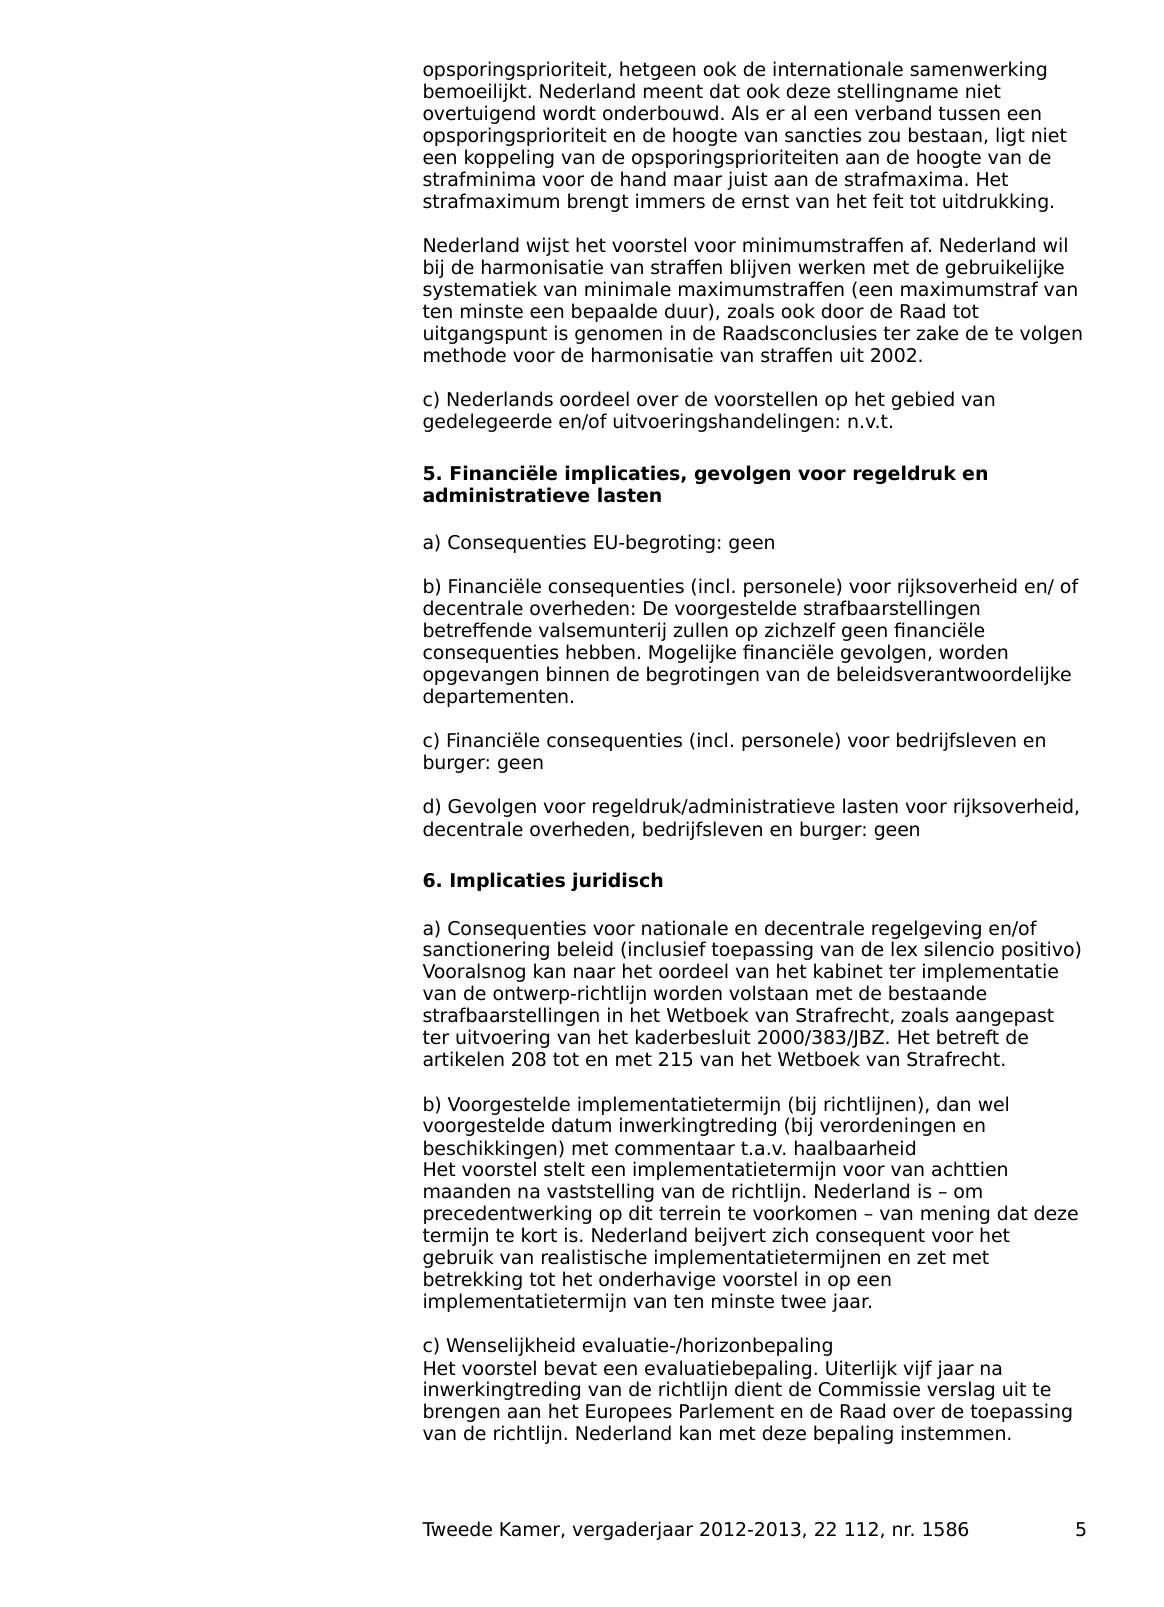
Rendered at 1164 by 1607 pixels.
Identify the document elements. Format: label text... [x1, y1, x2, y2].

text b) Voorgestelde implementatietermijn (bij richtlijnen), dan wel voorgestelde datum inwerkingtreding (bij verordeningen en beschikkingen) met commentaar t.a.v. haalbaarheid [422, 1093, 1087, 1159]
text Nederland wijst het voorstel voor minimumstraffen af. Nederland wil bij de harmonisatie van straffen blijven werken met de gebruikelijke systematiek van minimale maximumstraffen (een maximumstraf van ten minste een bepaalde duur), zoals ook door de Raad tot uitgangspunt is genomen in de Raadsconclusies ter zake de te volgen methode voor de harmonisatie van straffen uit 2002. [422, 235, 1087, 367]
text a) Consequenties voor nationale en decentrale regelgeving en/of sanctionering beleid (inclusief toepassing van de lex silencio positivo) [422, 917, 1087, 961]
text opsporingsprioriteit, hetgeen ook de internationale samenwerking bemoeilijkt. Nederland meent dat ook deze stellingname niet overtuigend wordt onderbouwd. Als er al een verband tussen een opsporingsprioriteit en de hoogte van sancties zou bestaan, ligt niet een koppeling van de opsporingsprioriteiten aan de hoogte van de strafminima voor de hand maar juist aan de strafmaxima. Het strafmaximum brengt immers de ernst van het feit tot uitdrukking. [422, 59, 1087, 213]
text Het voorstel stelt een implementatietermijn voor van achttien maanden na vaststelling van de richtlijn. Nederland is – om precedentwerking op dit terrein te voorkomen – van mening dat deze termijn te kort is. Nederland beijvert zich consequent voor het gebruik van realistische implementatietermijnen en zet met betrekking tot het onderhavige voorstel in op een implementatietermijn van ten minste twee jaar. [422, 1159, 1087, 1313]
text b) Financiële consequenties (incl. personele) voor rijksoverheid en/ of decentrale overheden: De voorgestelde strafbaarstellingen betreffende valsemunterij zullen op zichzelf geen financiële consequenties hebben. Mogelijke financiële gevolgen, worden opgevangen binnen de begrotingen van de beleidsverantwoordelijke departementen. [422, 576, 1087, 708]
subtitle 5. Financiële implicaties, gevolgen voor regeldruk en administratieve lasten [422, 463, 1087, 507]
text c) Wenselijkheid evaluatie-/horizonbepaling [422, 1335, 1087, 1357]
text d) Gevolgen voor regeldruk/administratieve lasten voor rijksoverheid, decentrale overheden, bedrijfsleven en burger: geen [422, 796, 1087, 840]
text c) Financiële consequenties (incl. personele) voor bedrijfsleven en burger: geen [422, 730, 1087, 774]
text Vooralsnog kan naar het oordeel van het kabinet ter implementatie van de ontwerp-richtlijn worden volstaan met de bestaande strafbaarstellingen in het Wetboek van Strafrecht, zoals aangepast ter uitvoering van het kaderbesluit 2000/383/JBZ. Het betreft de artikelen 208 tot en met 215 van het Wetboek van Strafrecht. [422, 961, 1087, 1071]
text Het voorstel bevat een evaluatiebepaling. Uiterlijk vijf jaar na inwerkingtreding van de richtlijn dient de Commissie verslag uit te brengen aan het Europees Parlement en de Raad over de toepassing van de richtlijn. Nederland kan met deze bepaling instemmen. [422, 1357, 1087, 1445]
text c) Nederlands oordeel over de voorstellen op het gebied van gedelegeerde en/of uitvoeringshandelingen: n.v.t. [422, 389, 1087, 433]
text a) Consequenties EU-begroting: geen [422, 532, 1087, 554]
subtitle 6. Implicaties juridisch [422, 870, 1087, 892]
